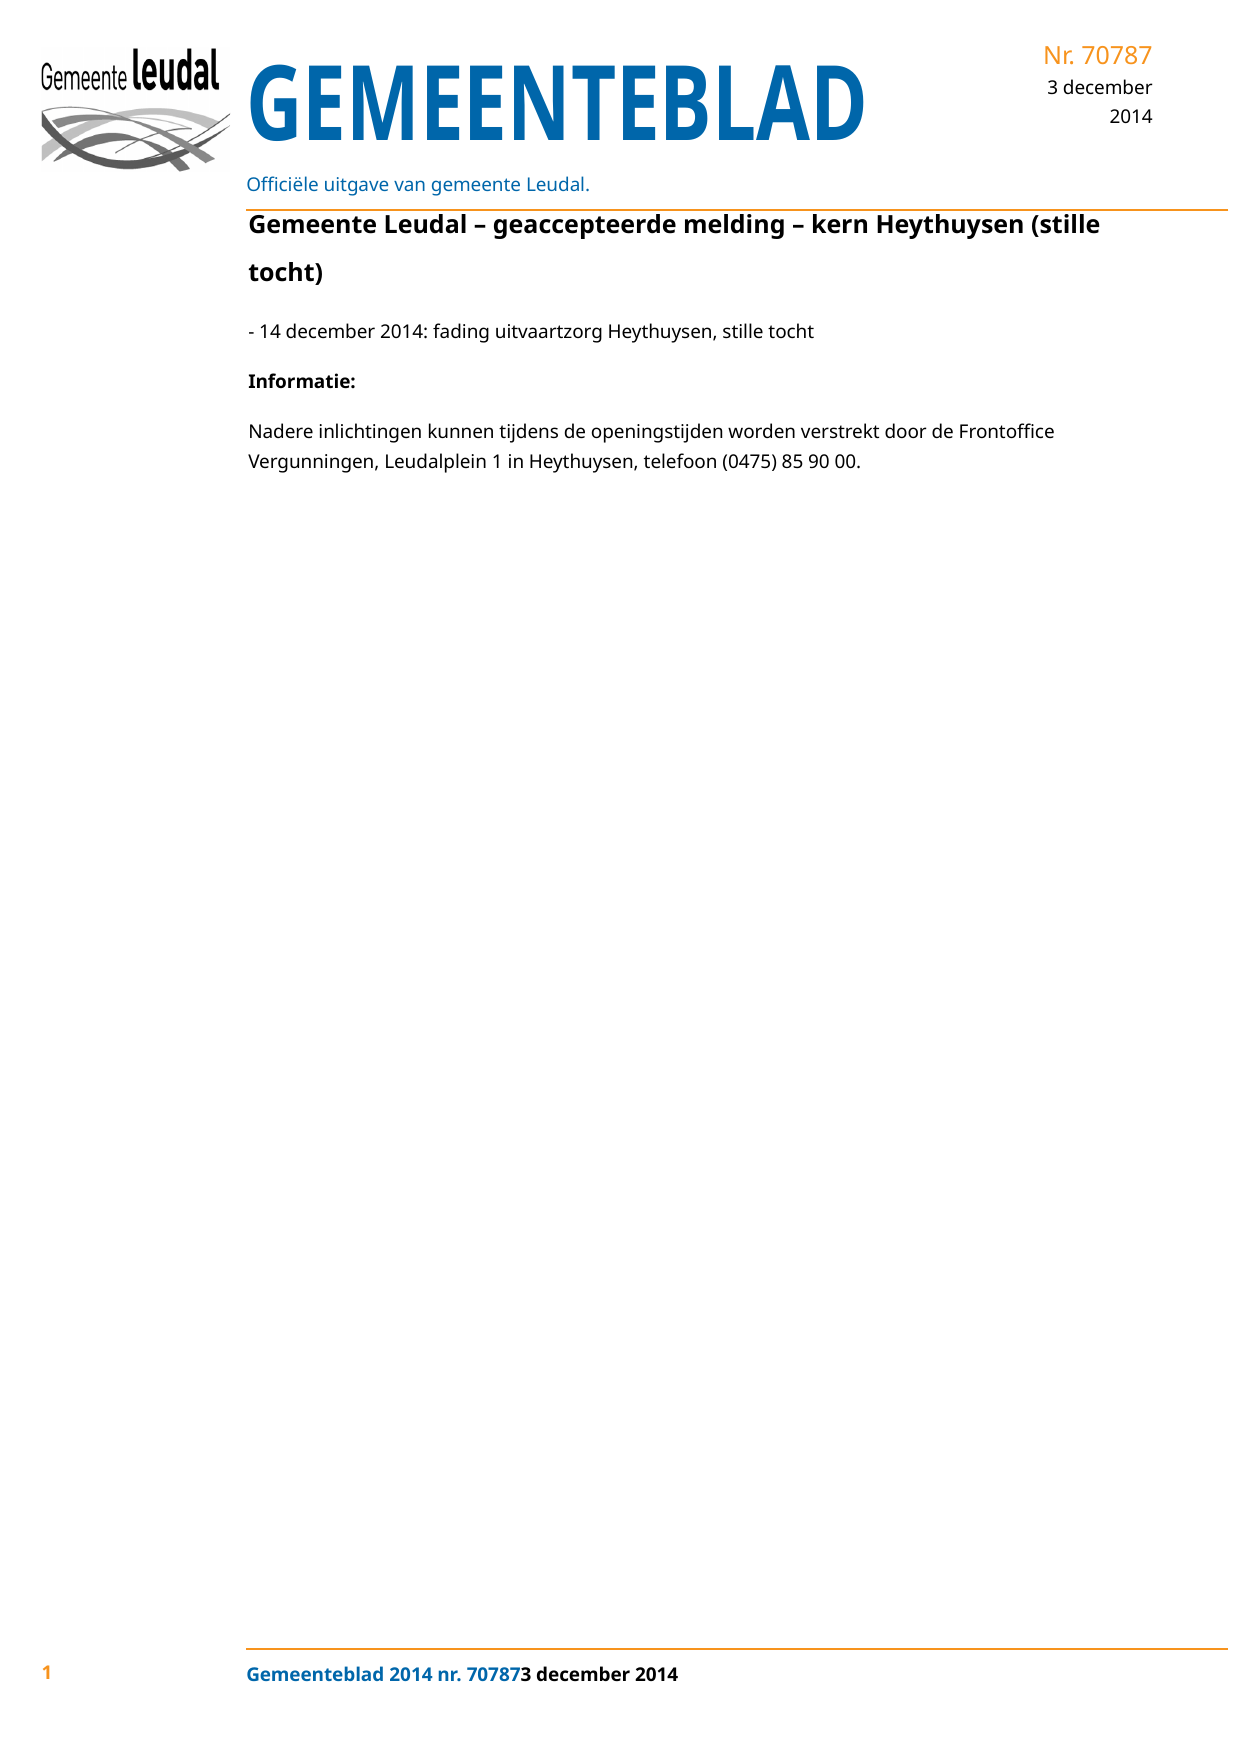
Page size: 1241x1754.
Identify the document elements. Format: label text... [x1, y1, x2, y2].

text Gemeente Leudal – geaccepteerde melding – kern Heythuysen (stille tocht) [248, 211, 1152, 288]
text Informatie: [248, 368, 1152, 394]
picture [41, 47, 231, 172]
text Nadere inlichtingen kunnen tijdens de openingstijden worden verstrekt door de Frontoffice Vergunningen, Leudalplein 1 in Heythuysen, telefoon (0475) 85 90 00. [248, 419, 1152, 474]
text - 14 december 2014: fading uitvaartzorg Heythuysen, stille tocht [248, 318, 1152, 344]
